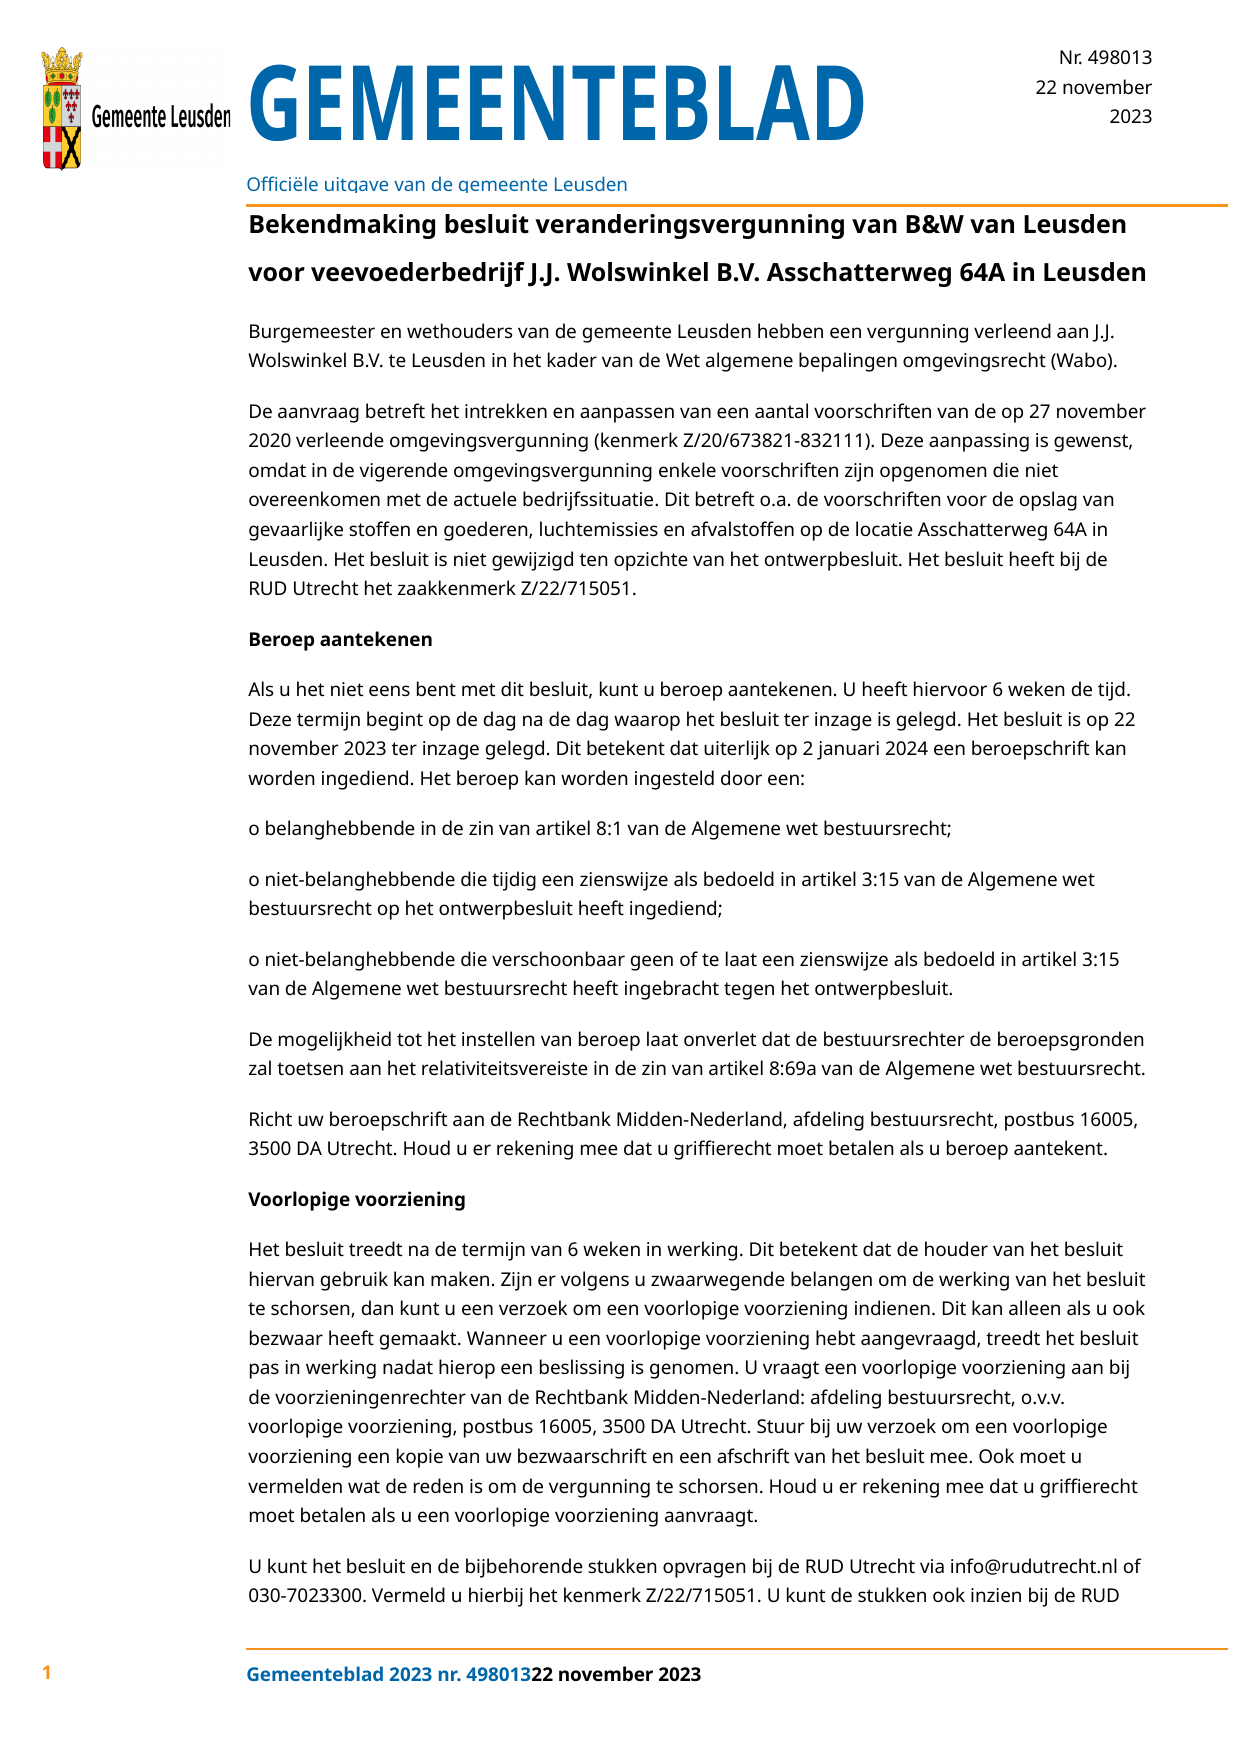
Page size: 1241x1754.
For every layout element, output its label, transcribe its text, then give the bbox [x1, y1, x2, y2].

text o niet-belanghebbende die tijdig een zienswijze als bedoeld in artikel 3:15 van de Algemene wet bestuursrecht op het ontwerpbesluit heeft ingediend; [248, 866, 1152, 921]
text U kunt het besluit en de bijbehorende stukken opvragen bij de RUD Utrecht via info@rudutrecht.nl of 030-7023300. Vermeld u hierbij het kenmerk Z/22/715051. U kunt de stukken ook inzien bij de RUD [248, 1553, 1152, 1608]
text Als u het niet eens bent met dit besluit, kunt u beroep aantekenen. U heeft hiervoor 6 weken de tijd. Deze termijn begint op de dag na de dag waarop het besluit ter inzage is gelegd. Het besluit is op 22 november 2023 ter inzage gelegd. Dit betekent dat uiterlijk op 2 januari 2024 een beroepschrift kan worden ingediend. Het beroep kan worden ingesteld door een: [248, 676, 1152, 791]
text o belanghebbende in de zin van artikel 8:1 van de Algemene wet bestuursrecht; [248, 815, 1152, 841]
text Het besluit treedt na de termijn van 6 weken in werking. Dit betekent dat de houder van het besluit hiervan gebruik kan maken. Zijn er volgens u zwaarwegende belangen om de werking van het besluit te schorsen, dan kunt u een verzoek om een voorlopige voorziening indienen. Dit kan alleen als u ook bezwaar heeft gemaakt. Wanneer u een voorlopige voorziening hebt aangevraagd, treedt het besluit pas in werking nadat hierop een beslissing is genomen. U vraagt een voorlopige voorziening aan bij de voorzieningenrechter van de Rechtbank Midden-Nederland: afdeling bestuursrecht, o.v.v. voorlopige voorziening, postbus 16005, 3500 DA Utrecht. Stuur bij uw verzoek om een voorlopige voorziening een kopie van uw bezwaarschrift en een afschrift van het besluit mee. Ook moet u vermelden wat de reden is om de vergunning te schorsen. Houd u er rekening mee dat u griffierecht moet betalen als u een voorlopige voorziening aanvraagt. [248, 1236, 1152, 1528]
text Voorlopige voorziening [248, 1186, 1152, 1212]
picture [41, 47, 231, 172]
text De mogelijkheid tot het instellen van beroep laat onverlet dat de bestuursrechter de beroepsgronden zal toetsen aan het relativiteitsvereiste in de zin van artikel 8:69a van de Algemene wet bestuursrecht. [248, 1026, 1152, 1081]
text Bekendmaking besluit veranderingsvergunning van B&W van Leusden voor veevoederbedrijf J.J. Wolswinkel B.V. Asschatterweg 64A in Leusden [248, 207, 1152, 288]
text Beroep aantekenen [248, 626, 1152, 652]
text o niet-belanghebbende die verschoonbaar geen of te laat een zienswijze als bedoeld in artikel 3:15 van de Algemene wet bestuursrecht heeft ingebracht tegen het ontwerpbesluit. [248, 946, 1152, 1001]
text Richt uw beroepschrift aan de Rechtbank Midden-Nederland, afdeling bestuursrecht, postbus 16005, 3500 DA Utrecht. Houd u er rekening mee dat u griffierecht moet betalen als u beroep aantekent. [248, 1106, 1152, 1161]
text De aanvraag betreft het intrekken en aanpassen van een aantal voorschriften van de op 27 november 2020 verleende omgevingsvergunning (kenmerk Z/20/673821-832111). Deze aanpassing is gewenst, omdat in de vigerende omgevingsvergunning enkele voorschriften zijn opgenomen die niet overeenkomen met de actuele bedrijfssituatie. Dit betreft o.a. de voorschriften voor de opslag van gevaarlijke stoffen en goederen, luchtemissies en afvalstoffen op de locatie Asschatterweg 64A in Leusden. Het besluit is niet gewijzigd ten opzichte van het ontwerpbesluit. Het besluit heeft bij de RUD Utrecht het zaakkenmerk Z/22/715051. [248, 398, 1152, 601]
text Burgemeester en wethouders van de gemeente Leusden hebben een vergunning verleend aan J.J. Wolswinkel B.V. te Leusden in het kader van de Wet algemene bepalingen omgevingsrecht (Wabo). [248, 318, 1152, 373]
